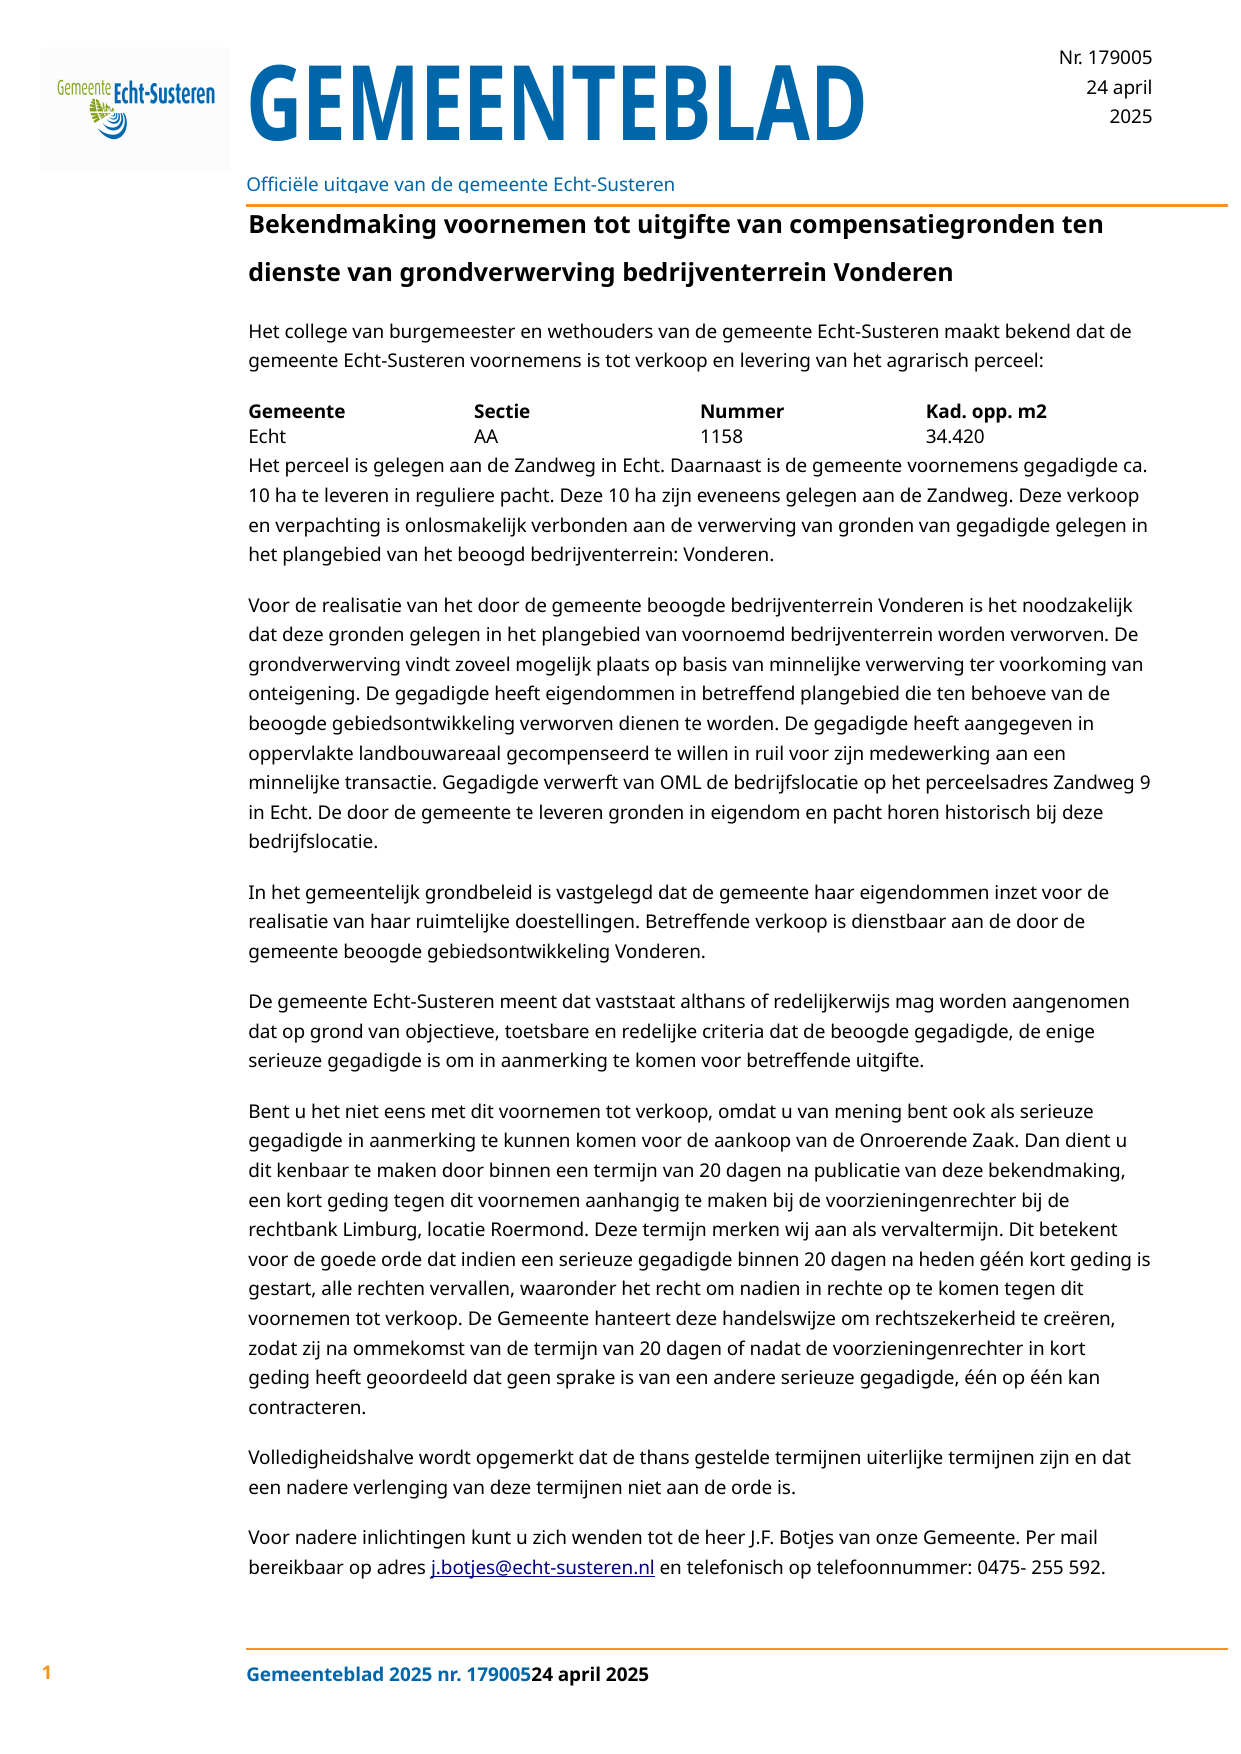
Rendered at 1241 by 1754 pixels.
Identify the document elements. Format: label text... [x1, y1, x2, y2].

table_header Kad. opp. m2 [926, 398, 1152, 424]
text Het perceel is gelegen aan de Zandweg in Echt. Daarnaast is de gemeente voornemens gegadigde ca. 10 ha te leveren in reguliere pacht. Deze 10 ha zijn eveneens gelegen aan de Zandweg. Deze verkoop en verpachting is onlosmakelijk verbonden aan de verwerving van gronden van gegadigde gelegen in het plangebied van het beoogd bedrijventerrein: Vonderen. [248, 453, 1152, 567]
text Bent u het niet eens met dit voornemen tot verkoop, omdat u van mening bent ook als serieuze gegadigde in aanmerking te kunnen komen voor de aankoop van de Onroerende Zaak. Dan dient u dit kenbaar te maken door binnen een termijn van 20 dagen na publicatie van deze bekendmaking, een kort geding tegen dit voornemen aanhangig te maken bij de voorzieningenrechter bij de rechtbank Limburg, locatie Roermond. Deze termijn merken wij aan als vervaltermijn. Dit betekent voor de goede orde dat indien een serieuze gegadigde binnen 20 dagen na heden géén kort geding is gestart, alle rechten vervallen, waaronder het recht om nadien in rechte op te komen tegen dit voornemen tot verkoop. De Gemeente hanteert deze handelswijze om rechtszekerheid te creëren, zodat zij na ommekomst van de termijn van 20 dagen of nadat de voorzieningenrechter in kort geding heeft geoordeeld dat geen sprake is van een andere serieuze gegadigde, één op één kan contracteren. [248, 1098, 1152, 1420]
table_cell 34.420 [926, 424, 1152, 449]
text Het college van burgemeester en wethouders van de gemeente Echt-Susteren maakt bekend dat de gemeente Echt-Susteren voornemens is tot verkoop en levering van het agrarisch perceel: [248, 318, 1152, 373]
table_cell AA [474, 424, 700, 449]
text Voor nadere inlichtingen kunt u zich wenden tot de heer J.F. Botjes van onze Gemeente. Per mail bereikbaar op adres j.botjes@echt-susteren.nl en telefonisch op telefoonnummer: 0475- 255 592. [248, 1524, 1152, 1580]
table_cell 1158 [700, 424, 926, 449]
text In het gemeentelijk grondbeleid is vastgelegd dat de gemeente haar eigendommen inzet voor de realisatie van haar ruimtelijke doestellingen. Betreffende verkoop is dienstbaar aan de door de gemeente beoogde gebiedsontwikkeling Vonderen. [248, 879, 1152, 964]
text Volledigheidshalve wordt opgemerkt dat de thans gestelde termijnen uiterlijke termijnen zijn en dat een nadere verlenging van deze termijnen niet aan de orde is. [248, 1444, 1152, 1500]
table_cell Echt [248, 424, 474, 449]
table_header Gemeente [248, 398, 474, 424]
text Bekendmaking voornemen tot uitgifte van compensatiegronden ten dienste van grondverwerving bedrijventerrein Vonderen [248, 207, 1152, 288]
text De gemeente Echt-Susteren meent dat vaststaat althans of redelijkerwijs mag worden aangenomen dat op grond van objectieve, toetsbare en redelijke criteria dat de beoogde gegadigde, de enige serieuze gegadigde is om in aanmerking te komen voor betreffende uitgifte. [248, 988, 1152, 1073]
table_header Sectie [474, 398, 700, 424]
text Voor de realisatie van het door de gemeente beoogde bedrijventerrein Vonderen is het noodzakelijk dat deze gronden gelegen in het plangebied van voornoemd bedrijventerrein worden verworven. De grondverwerving vindt zoveel mogelijk plaats op basis van minnelijke verwerving ter voorkoming van onteigening. De gegadigde heeft eigendommen in betreffend plangebied die ten behoeve van de beoogde gebiedsontwikkeling verworven dienen te worden. De gegadigde heeft aangegeven in oppervlakte landbouwareaal gecompenseerd te willen in ruil voor zijn medewerking aan een minnelijke transactie. Gegadigde verwerft van OML de bedrijfslocatie op het perceelsadres Zandweg 9 in Echt. De door de gemeente te leveren gronden in eigendom en pacht horen historisch bij deze bedrijfslocatie. [248, 592, 1152, 854]
table_header Nummer [700, 398, 926, 424]
picture [41, 47, 231, 172]
